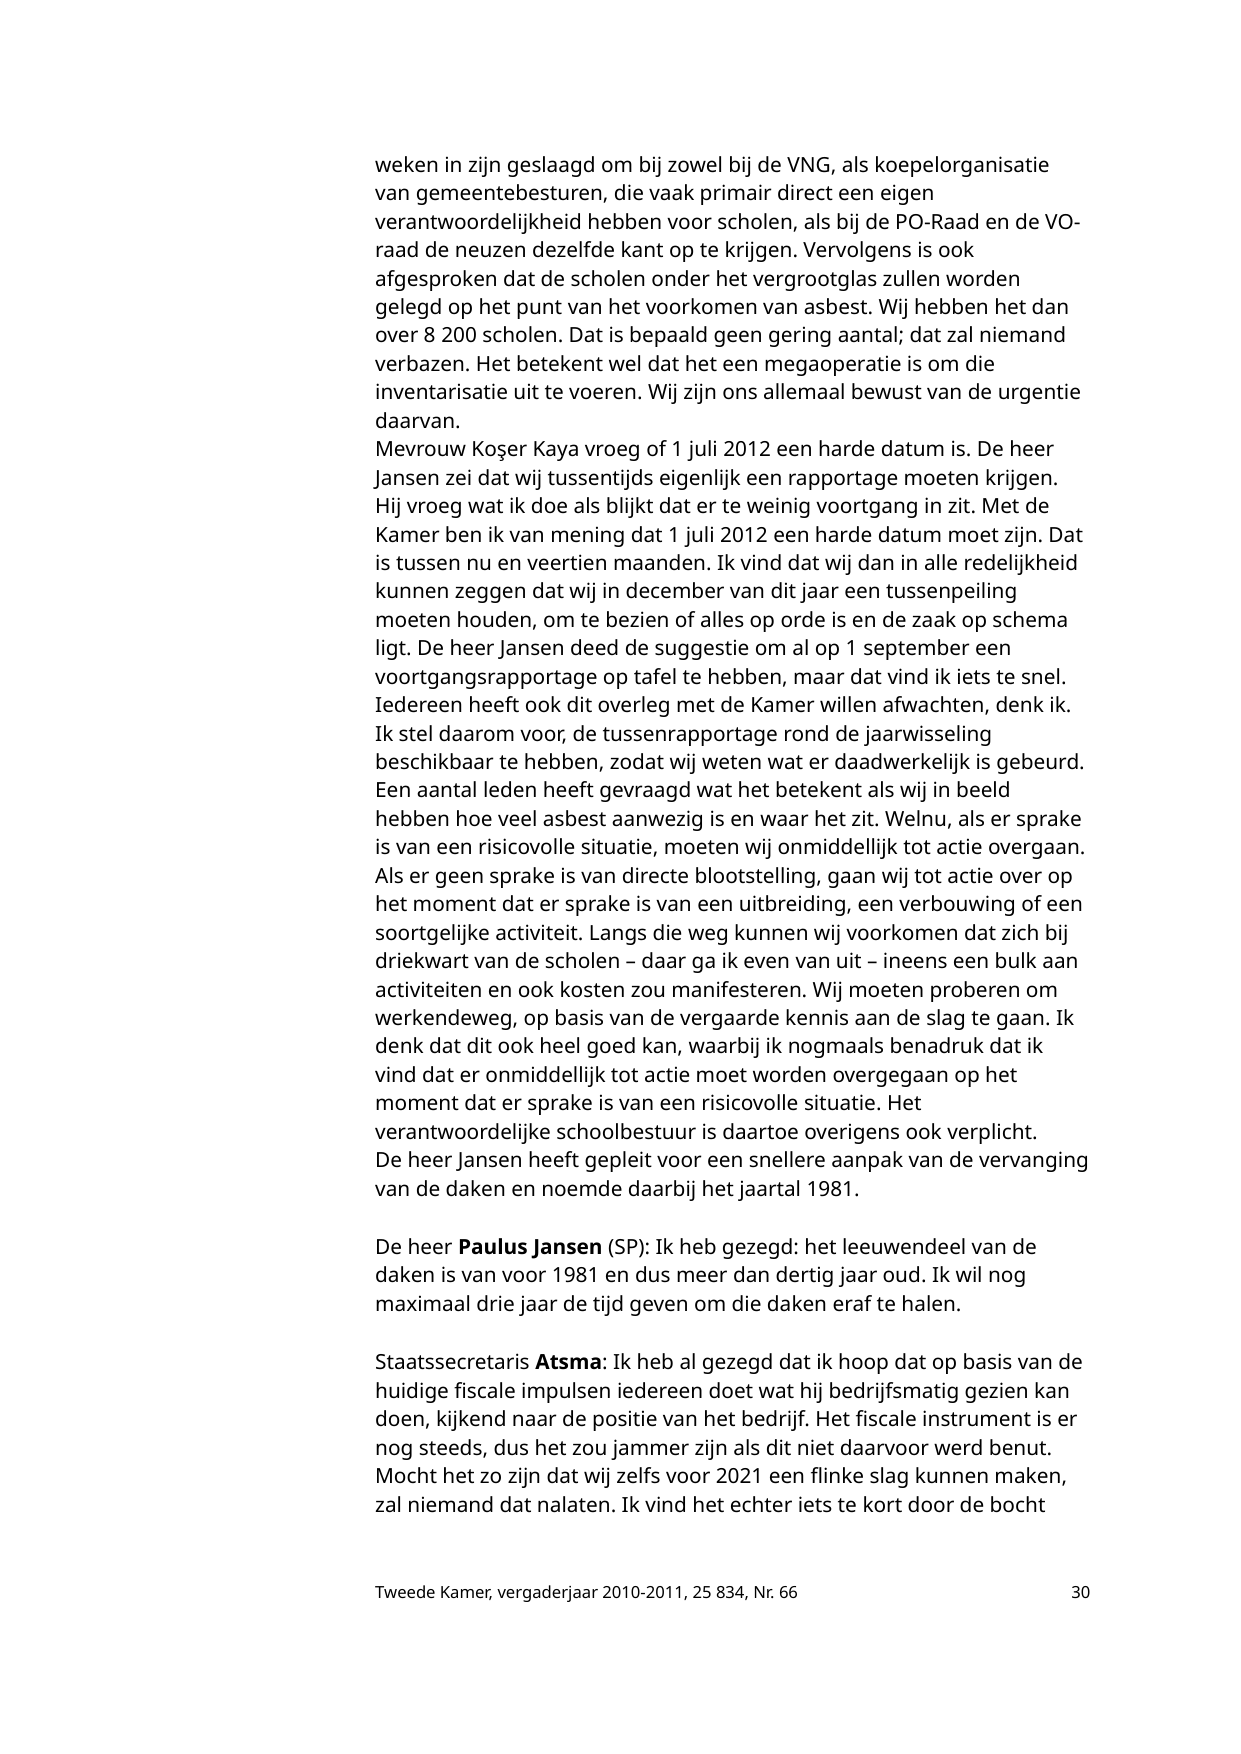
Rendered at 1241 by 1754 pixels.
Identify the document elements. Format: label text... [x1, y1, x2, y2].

text De heer Jansen heeft gepleit voor een snellere aanpak van de vervanging van de daken en noemde daarbij het jaartal 1981. [375, 1145, 1090, 1202]
text Mevrouw Koşer Kaya vroeg of 1 juli 2012 een harde datum is. De heer Jansen zei dat wij tussentijds eigenlijk een rapportage moeten krijgen. Hij vroeg wat ik doe als blijkt dat er te weinig voortgang in zit. Met de Kamer ben ik van mening dat 1 juli 2012 een harde datum moet zijn. Dat is tussen nu en veertien maanden. Ik vind dat wij dan in alle redelijkheid kunnen zeggen dat wij in december van dit jaar een tussenpeiling moeten houden, om te bezien of alles op orde is en de zaak op schema ligt. De heer Jansen deed de suggestie om al op 1 september een voortgangsrapportage op tafel te hebben, maar dat vind ik iets te snel. Iedereen heeft ook dit overleg met de Kamer willen afwachten, denk ik. Ik stel daarom voor, de tussenrapportage rond de jaarwisseling beschikbaar te hebben, zodat wij weten wat er daadwerkelijk is gebeurd. [375, 434, 1090, 776]
text De heer Paulus Jansen (SP): Ik heb gezegd: het leeuwendeel van de daken is van voor 1981 en dus meer dan dertig jaar oud. Ik wil nog maximaal drie jaar de tijd geven om die daken eraf te halen. [375, 1232, 1090, 1317]
text Een aantal leden heeft gevraagd wat het betekent als wij in beeld hebben hoe veel asbest aanwezig is en waar het zit. Welnu, als er sprake is van een risicovolle situatie, moeten wij onmiddellijk tot actie overgaan. Als er geen sprake is van directe blootstelling, gaan wij tot actie over op het moment dat er sprake is van een uitbreiding, een verbouwing of een soortgelijke activiteit. Langs die weg kunnen wij voorkomen dat zich bij driekwart van de scholen – daar ga ik even van uit – ineens een bulk aan activiteiten en ook kosten zou manifesteren. Wij moeten proberen om werkendeweg, op basis van de vergaarde kennis aan de slag te gaan. Ik denk dat dit ook heel goed kan, waarbij ik nogmaals benadruk dat ik vind dat er onmiddellijk tot actie moet worden overgegaan op het moment dat er sprake is van een risicovolle situatie. Het verantwoordelijke schoolbestuur is daartoe overigens ook verplicht. [375, 776, 1090, 1145]
text weken in zijn geslaagd om bij zowel bij de VNG, als koepelorganisatie van gemeentebesturen, die vaak primair direct een eigen verantwoordelijkheid hebben voor scholen, als bij de PO-Raad en de VO-raad de neuzen dezelfde kant op te krijgen. Vervolgens is ook afgesproken dat de scholen onder het vergrootglas zullen worden gelegd op het punt van het voorkomen van asbest. Wij hebben het dan over 8 200 scholen. Dat is bepaald geen gering aantal; dat zal niemand verbazen. Het betekent wel dat het een megaoperatie is om die inventarisatie uit te voeren. Wij zijn ons allemaal bewust van de urgentie daarvan. [375, 150, 1090, 434]
text Staatssecretaris Atsma: Ik heb al gezegd dat ik hoop dat op basis van de huidige fiscale impulsen iedereen doet wat hij bedrijfsmatig gezien kan doen, kijkend naar de positie van het bedrijf. Het fiscale instrument is er nog steeds, dus het zou jammer zijn als dit niet daarvoor werd benut. Mocht het zo zijn dat wij zelfs voor 2021 een flinke slag kunnen maken, zal niemand dat nalaten. Ik vind het echter iets te kort door de bocht [375, 1347, 1090, 1518]
